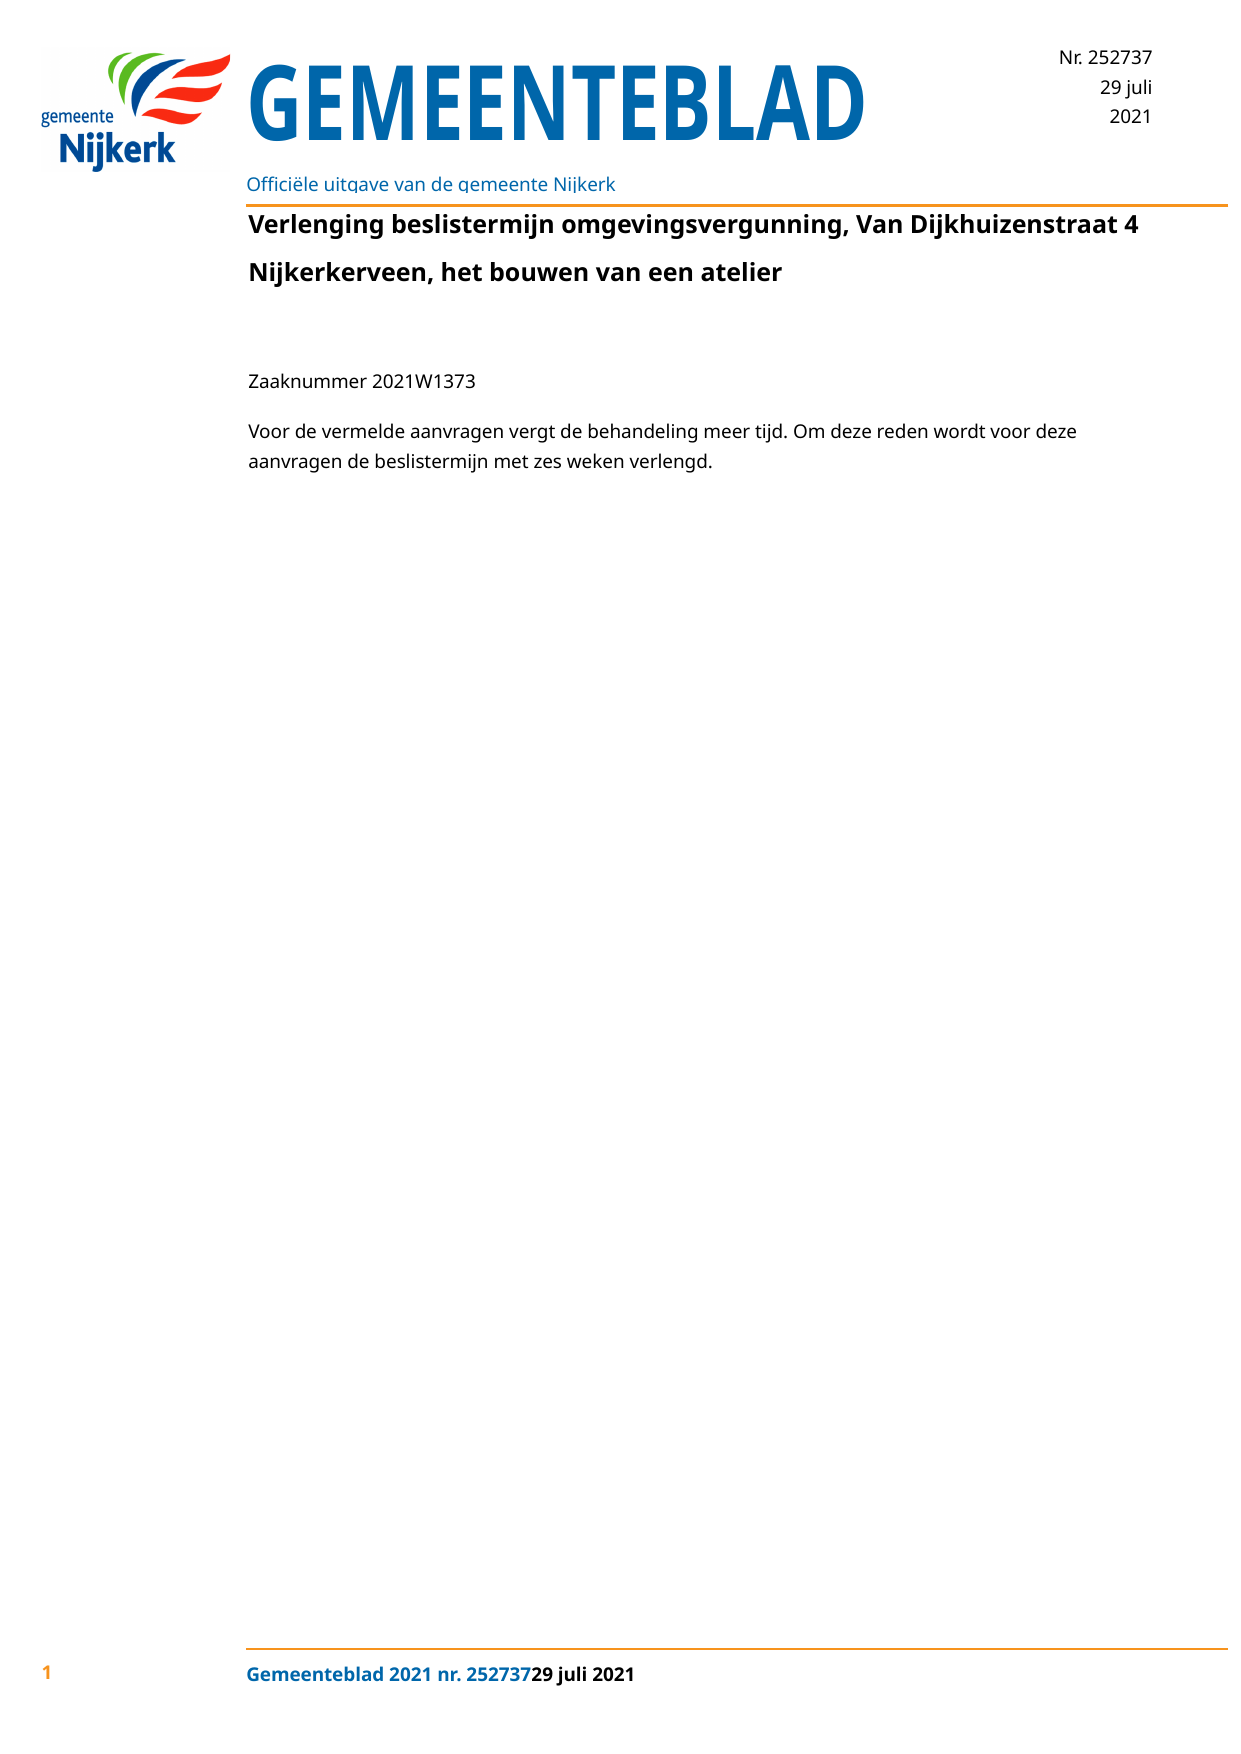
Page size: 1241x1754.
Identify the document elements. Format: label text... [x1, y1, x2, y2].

picture [41, 47, 231, 172]
text Verlenging beslistermijn omgevingsvergunning, Van Dijkhuizenstraat 4 Nijkerkerveen, het bouwen van een atelier [248, 207, 1152, 288]
text Voor de vermelde aanvragen vergt de behandeling meer tijd. Om deze reden wordt voor deze aanvragen de beslistermijn met zes weken verlengd. [248, 419, 1152, 474]
text Zaaknummer 2021W1373 [248, 368, 1152, 394]
